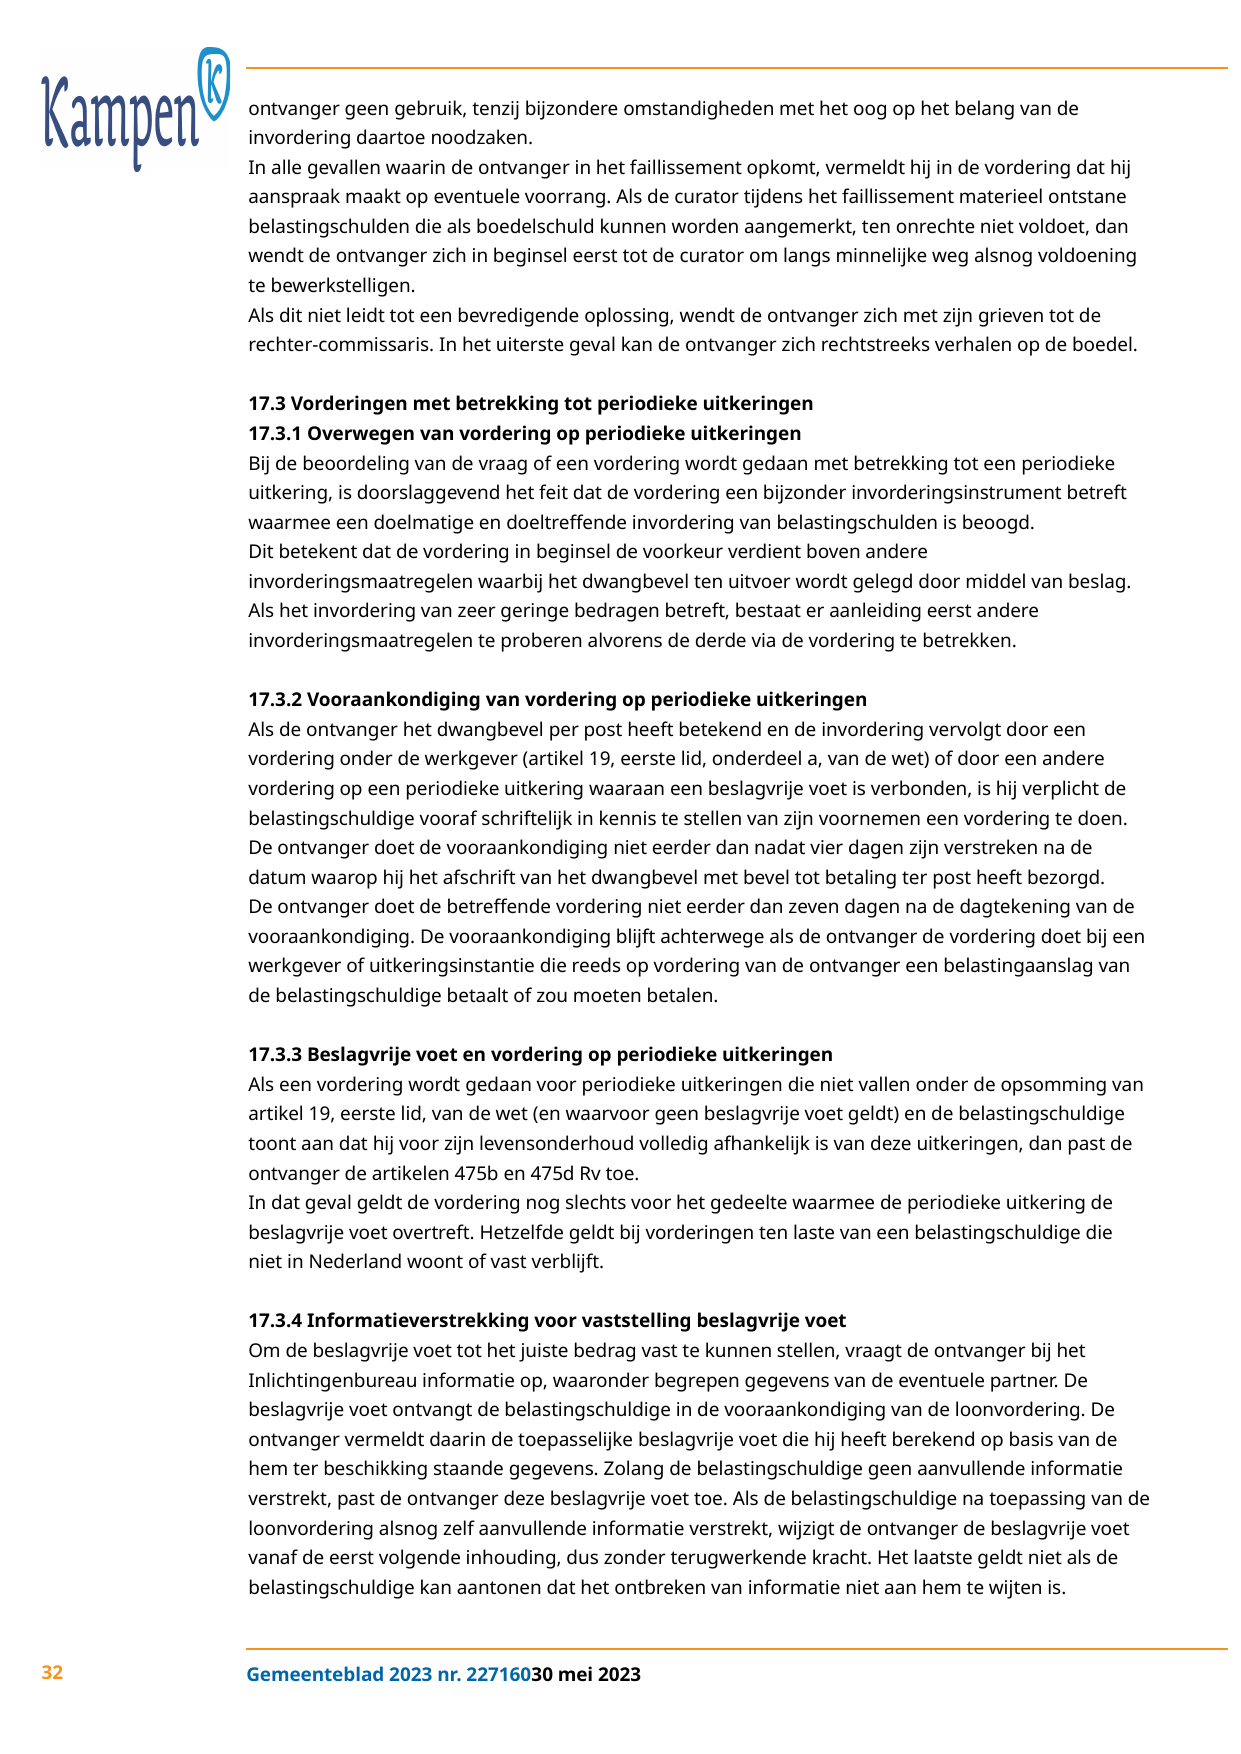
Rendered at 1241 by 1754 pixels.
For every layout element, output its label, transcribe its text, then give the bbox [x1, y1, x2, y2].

picture [41, 47, 231, 172]
text 17.3.3 Beslagvrije voet en vordering op periodieke uitkeringen [248, 1041, 1152, 1067]
text Dit betekent dat de vordering in beginsel de voorkeur verdient boven andere invorderingsmaatregelen waarbij het dwangbevel ten uitvoer wordt gelegd door middel van beslag. Als het invordering van zeer geringe bedragen betreft, bestaat er aanleiding eerst andere invorderingsmaatregelen te proberen alvorens de derde via de vordering te betrekken. [248, 538, 1152, 653]
text ontvanger geen gebruik, tenzij bijzondere omstandigheden met het oog op het belang van de invordering daartoe noodzaken. [248, 95, 1152, 150]
text De ontvanger doet de vooraankondiging niet eerder dan nadat vier dagen zijn verstreken na de datum waarop hij het afschrift van het dwangbevel met bevel tot betaling ter post heeft bezorgd. [248, 834, 1152, 890]
text 17.3.4 Informatieverstrekking voor vaststelling beslagvrije voet [248, 1308, 1152, 1333]
text Als de ontvanger het dwangbevel per post heeft betekend en de invordering vervolgt door een vordering onder de werkgever (artikel 19, eerste lid, onderdeel a, van de wet) of door een andere vordering op een periodieke uitkering waaraan een beslagvrije voet is verbonden, is hij verplicht de belastingschuldige vooraf schriftelijk in kennis te stellen van zijn voornemen een vordering te doen. [248, 716, 1152, 831]
text Bij de beoordeling van de vraag of een vordering wordt gedaan met betrekking tot een periodieke uitkering, is doorslaggevend het feit dat de vordering een bijzonder invorderingsinstrument betreft waarmee een doelmatige en doeltreffende invordering van belastingschulden is beoogd. [248, 450, 1152, 535]
text Als een vordering wordt gedaan voor periodieke uitkeringen die niet vallen onder de opsomming van artikel 19, eerste lid, van de wet (en waarvoor geen beslagvrije voet geldt) en de belastingschuldige toont aan dat hij voor zijn levensonderhoud volledig afhankelijk is van deze uitkeringen, dan past de ontvanger de artikelen 475b en 475d Rv toe. [248, 1071, 1152, 1186]
text 17.3.2 Vooraankondiging van vordering op periodieke uitkeringen [248, 686, 1152, 712]
text De ontvanger doet de betreffende vordering niet eerder dan zeven dagen na de dagtekening van de vooraankondiging. De vooraankondiging blijft achterwege als de ontvanger de vordering doet bij een werkgever of uitkeringsinstantie die reeds op vordering van de ontvanger een belastingaanslag van de belastingschuldige betaalt of zou moeten betalen. [248, 893, 1152, 1008]
text 17.3.1 Overwegen van vordering op periodieke uitkeringen [248, 420, 1152, 446]
text Als dit niet leidt tot een bevredigende oplossing, wendt de ontvanger zich met zijn grieven tot de rechter-commissaris. In het uiterste geval kan de ontvanger zich rechtstreeks verhalen op de boedel. [248, 302, 1152, 357]
text 17.3 Vorderingen met betrekking tot periodieke uitkeringen [248, 391, 1152, 416]
text In dat geval geldt de vordering nog slechts voor het gedeelte waarmee de periodieke uitkering de beslagvrije voet overtreft. Hetzelfde geldt bij vorderingen ten laste van een belastingschuldige die niet in Nederland woont of vast verblijft. [248, 1189, 1152, 1274]
text In alle gevallen waarin de ontvanger in het faillissement opkomt, vermeldt hij in de vordering dat hij aanspraak maakt op eventuele voorrang. Als de curator tijdens het faillissement materieel ontstane belastingschulden die als boedelschuld kunnen worden aangemerkt, ten onrechte niet voldoet, dan wendt de ontvanger zich in beginsel eerst tot de curator om langs minnelijke weg alsnog voldoening te bewerkstelligen. [248, 154, 1152, 298]
text Om de beslagvrije voet tot het juiste bedrag vast te kunnen stellen, vraagt de ontvanger bij het Inlichtingenbureau informatie op, waaronder begrepen gegevens van de eventuele partner. De beslagvrije voet ontvangt de belastingschuldige in de vooraankondiging van de loonvordering. De ontvanger vermeldt daarin de toepasselijke beslagvrije voet die hij heeft berekend op basis van de hem ter beschikking staande gegevens. Zolang de belastingschuldige geen aanvullende informatie verstrekt, past de ontvanger deze beslagvrije voet toe. Als de belastingschuldige na toepassing van de loonvordering alsnog zelf aanvullende informatie verstrekt, wijzigt de ontvanger de beslagvrije voet vanaf de eerst volgende inhouding, dus zonder terugwerkende kracht. Het laatste geldt niet als de belastingschuldige kan aantonen dat het ontbreken van informatie niet aan hem te wijten is. [248, 1337, 1152, 1600]
